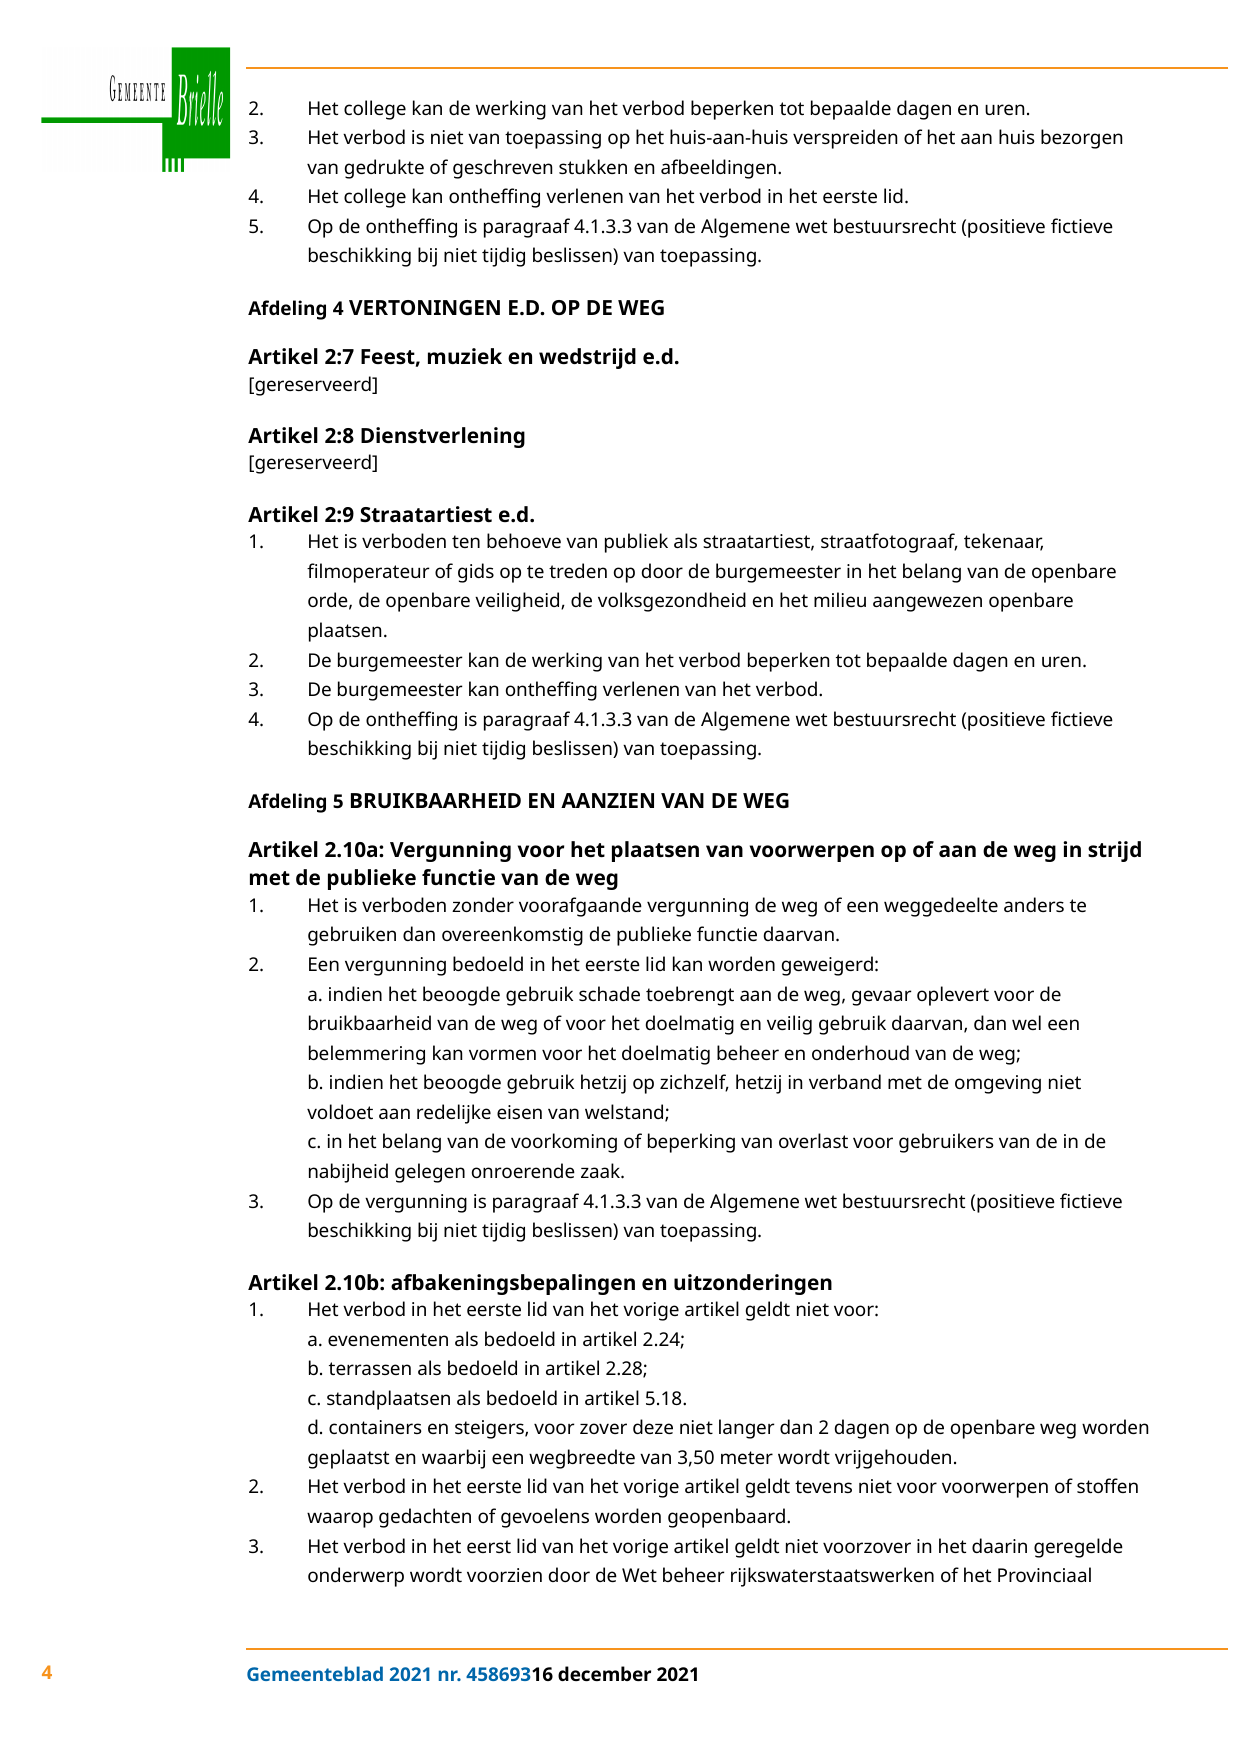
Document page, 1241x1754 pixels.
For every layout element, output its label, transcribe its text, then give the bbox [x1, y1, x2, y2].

picture [41, 47, 231, 172]
list Het college kan ontheffing verlenen van het verbod in het eerste lid. [248, 183, 1152, 209]
list Het verbod is niet van toepassing op het huis-aan-huis verspreiden of het aan huis bezorgen van gedrukte of geschreven stukken en afbeeldingen. [248, 124, 1152, 180]
list Op de ontheffing is paragraaf 4.1.3.3 van de Algemene wet bestuursrecht (positieve fictieve beschikking bij niet tijdig beslissen) van toepassing. [248, 213, 1152, 268]
list Het verbod in het eerste lid van het vorige artikel geldt tevens niet voor voorwerpen of stoffen waarop gedachten of gevoelens worden geopenbaard. [248, 1474, 1152, 1529]
list Het verbod in het eerste lid van het vorige artikel geldt niet voor: [248, 1296, 1152, 1322]
list Het verbod in het eerst lid van het vorige artikel geldt niet voorzover in het daarin geregelde onderwerp wordt voorzien door de Wet beheer rijkswaterstaatswerken of het Provinciaal [248, 1533, 1152, 1588]
text Artikel 2:9 Straatartiest e.d. [248, 500, 1152, 528]
list d. containers en steigers, voor zover deze niet langer dan 2 dagen op de openbare weg worden geplaatst en waarbij een wegbreedte van 3,50 meter wordt vrijgehouden. [248, 1414, 1152, 1470]
text Artikel 2.10b: afbakeningsbepalingen en uitzonderingen [248, 1268, 1152, 1296]
list b. terrassen als bedoeld in artikel 2.28; [248, 1355, 1152, 1381]
list Op de ontheffing is paragraaf 4.1.3.3 van de Algemene wet bestuursrecht (positieve fictieve beschikking bij niet tijdig beslissen) van toepassing. [248, 706, 1152, 761]
text [gereserveerd] [248, 371, 1152, 396]
list c. standplaatsen als bedoeld in artikel 5.18. [248, 1385, 1152, 1411]
list Het college kan de werking van het verbod beperken tot bepaalde dagen en uren. [248, 95, 1152, 121]
list Het is verboden ten behoeve van publiek als straatartiest, straatfotograaf, tekenaar, filmoperateur of gids op te treden op door de burgemeester in het belang van de openbare orde, de openbare veiligheid, de volksgezondheid en het milieu aangewezen openbare plaatsen. [248, 528, 1152, 643]
list Het is verboden zonder voorafgaande vergunning de weg of een weggedeelte anders te gebruiken dan overeenkomstig de publieke functie daarvan. [248, 892, 1152, 947]
list b. indien het beoogde gebruik hetzij op zichzelf, hetzij in verband met de omgeving niet voldoet aan redelijke eisen van welstand; [248, 1069, 1152, 1125]
list a. indien het beoogde gebruik schade toebrengt aan de weg, gevaar oplevert voor de bruikbaarheid van de weg of voor het doelmatig en veilig gebruik daarvan, dan wel een belemmering kan vormen voor het doelmatig beheer en onderhoud van de weg; [248, 981, 1152, 1066]
list De burgemeester kan ontheffing verlenen van het verbod. [248, 676, 1152, 702]
text Afdeling 4 VERTONINGEN E.D. OP DE WEG [248, 293, 1152, 321]
text Afdeling 5 BRUIKBAARHEID EN AANZIEN VAN DE WEG [248, 786, 1152, 814]
list a. evenementen als bedoeld in artikel 2.24; [248, 1326, 1152, 1352]
text Artikel 2.10a: Vergunning voor het plaatsen van voorwerpen op of aan de weg in strijd met de publieke functie van de weg [248, 835, 1152, 892]
text [gereserveerd] [248, 449, 1152, 475]
text Artikel 2:8 Dienstverlening [248, 421, 1152, 449]
list Op de vergunning is paragraaf 4.1.3.3 van de Algemene wet bestuursrecht (positieve fictieve beschikking bij niet tijdig beslissen) van toepassing. [248, 1188, 1152, 1243]
list Een vergunning bedoeld in het eerste lid kan worden geweigerd: [248, 951, 1152, 977]
list c. in het belang van de voorkoming of beperking van overlast voor gebruikers van de in de nabijheid gelegen onroerende zaak. [248, 1129, 1152, 1184]
text Artikel 2:7 Feest, muziek en wedstrijd e.d. [248, 342, 1152, 371]
list De burgemeester kan de werking van het verbod beperken tot bepaalde dagen en uren. [248, 647, 1152, 672]
